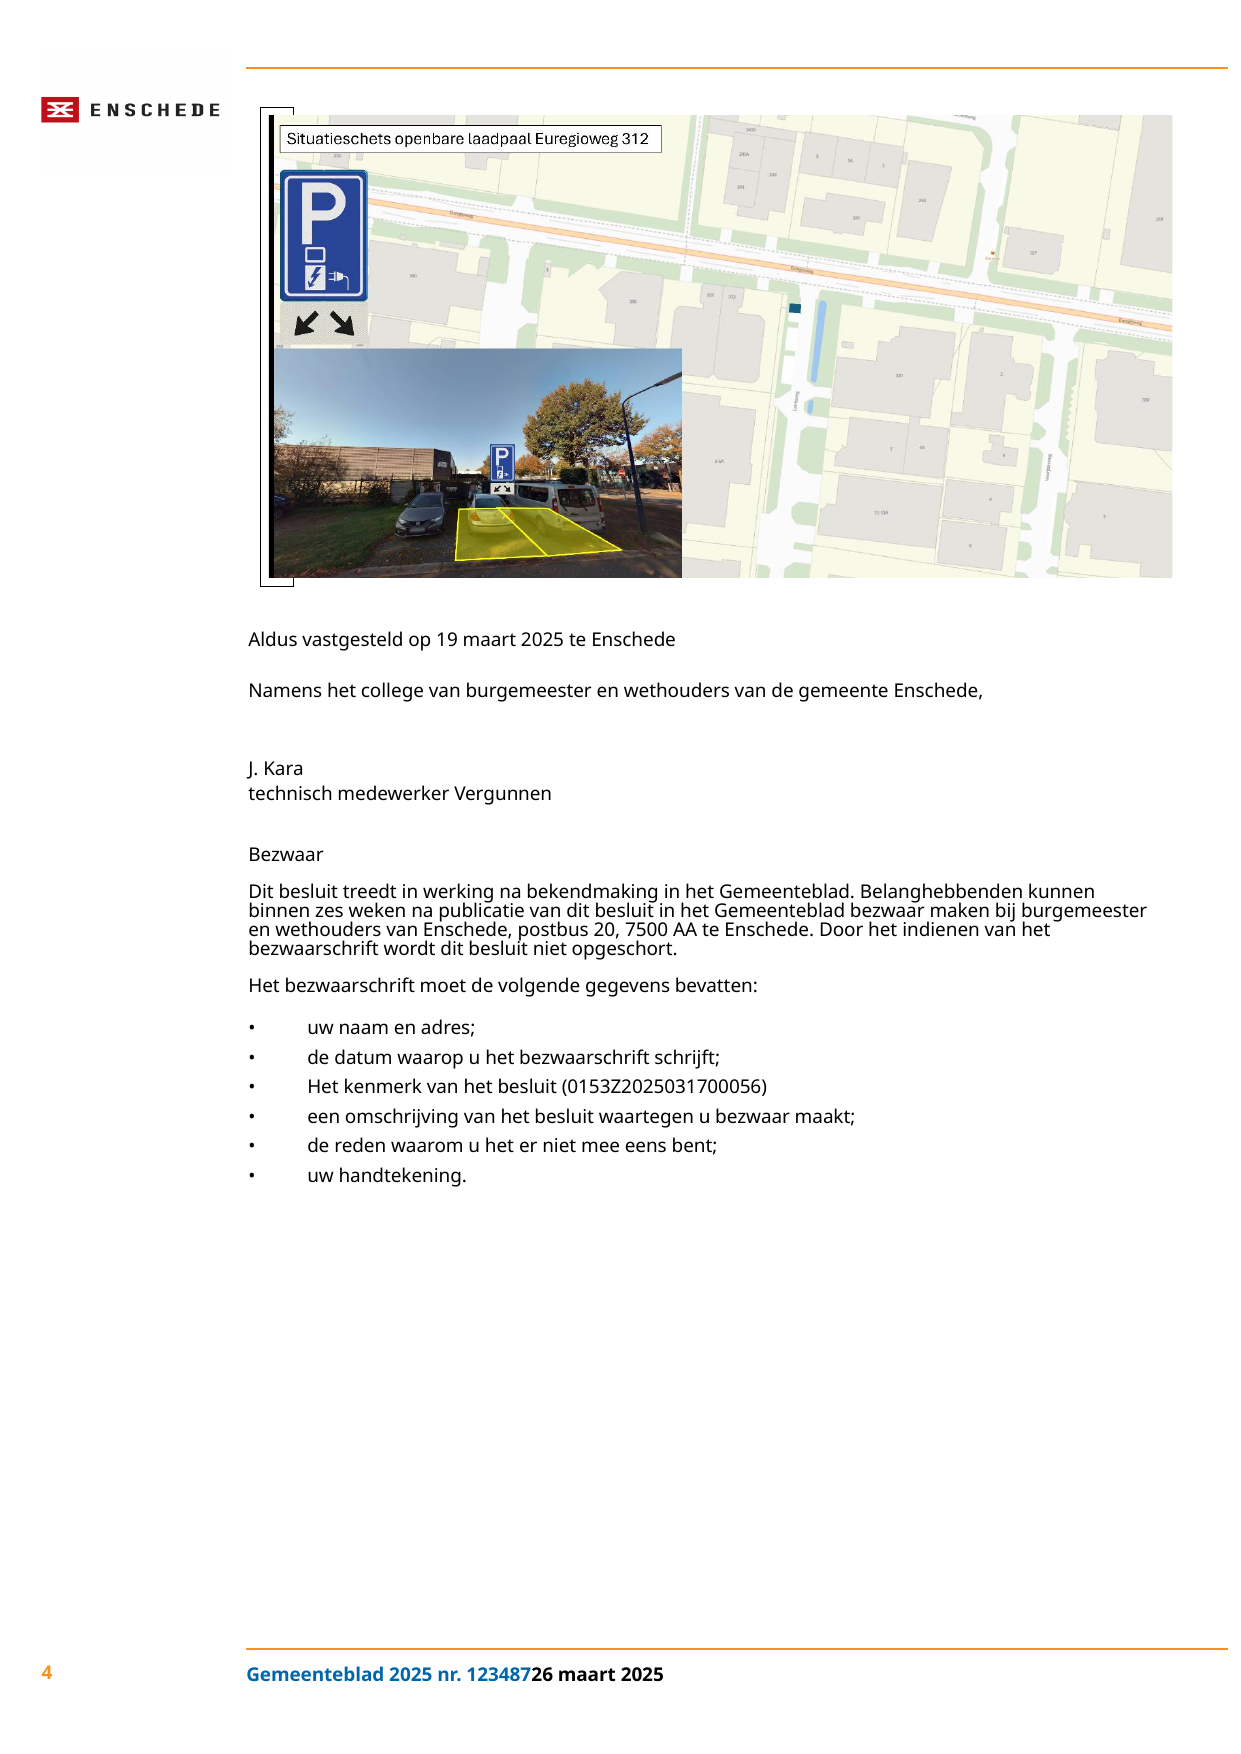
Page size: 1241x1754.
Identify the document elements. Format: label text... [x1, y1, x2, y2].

picture [268, 115, 1173, 578]
text Aldus vastgesteld op 19 maart 2025 te Enschede [248, 626, 1152, 652]
list een omschrijving van het besluit waartegen u bezwaar maakt; [248, 1103, 1152, 1129]
text Namens het college van burgemeester en wethouders van de gemeente Enschede, [248, 678, 1152, 703]
text J. Kara [248, 755, 1152, 781]
picture [41, 47, 231, 172]
list uw naam en adres; [248, 1014, 1152, 1040]
text technisch medewerker Vergunnen [248, 781, 1152, 806]
text Bezwaar [248, 846, 1152, 865]
text Het bezwaarschrift moet de volgende gegevens bevatten: [248, 977, 1152, 997]
list uw handtekening. [248, 1162, 1152, 1188]
list Het kenmerk van het besluit (0153Z2025031700056) [248, 1073, 1152, 1099]
text Dit besluit treedt in werking na bekendmaking in het Gemeenteblad. Belanghebbenden kunnen binnen zes weken na publicatie van dit besluit in het Gemeenteblad bezwaar maken bij burgemeester en wethouders van Enschede, postbus 20, 7500 AA te Enschede. Door het indienen van het bezwaarschrift wordt dit besluit niet opgeschort. [248, 883, 1152, 960]
list de datum waarop u het bezwaarschrift schrijft; [248, 1044, 1152, 1070]
list de reden waarom u het er niet mee eens bent; [248, 1133, 1152, 1158]
